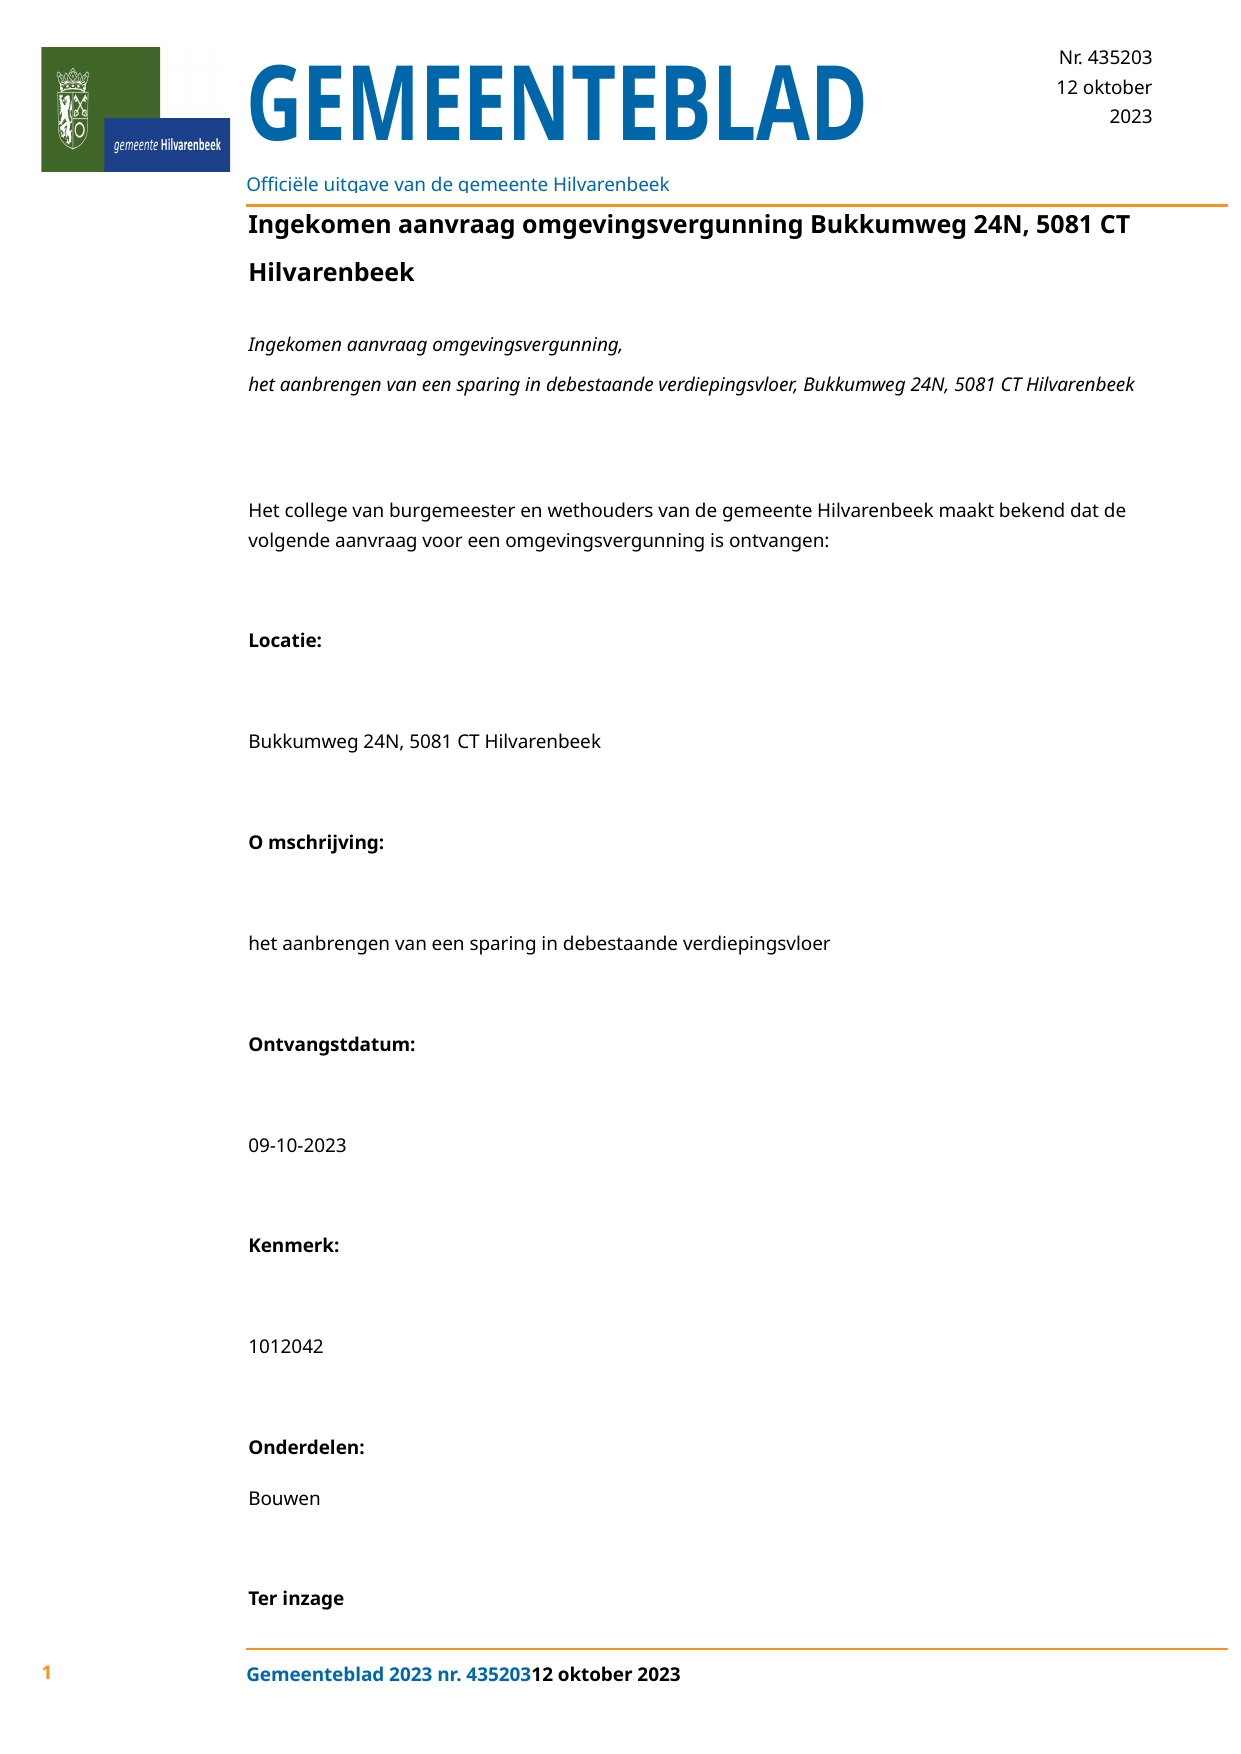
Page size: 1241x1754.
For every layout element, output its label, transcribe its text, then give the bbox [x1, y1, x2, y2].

text Bukkumweg 24N, 5081 CT Hilvarenbeek [248, 728, 1152, 754]
picture [41, 47, 231, 172]
text Bouwen [248, 1485, 1152, 1511]
text 09-10-2023 [248, 1132, 1152, 1158]
text 1012042 [248, 1333, 1152, 1359]
text het aanbrengen van een sparing in debestaande verdiepingsvloer [248, 930, 1152, 956]
text het aanbrengen van een sparing in debestaande verdiepingsvloer, Bukkumweg 24N, 5081 CT Hilvarenbeek [248, 371, 1152, 396]
text Ontvangstdatum: [248, 1031, 1152, 1057]
text Ter inzage [248, 1586, 1152, 1611]
text Ingekomen aanvraag omgevingsvergunning Bukkumweg 24N, 5081 CT Hilvarenbeek [248, 207, 1152, 288]
text Onderdelen: [248, 1434, 1152, 1460]
text Locatie: [248, 628, 1152, 653]
text Ingekomen aanvraag omgevingsvergunning, [248, 331, 1152, 357]
text Kenmerk: [248, 1233, 1152, 1258]
text Het college van burgemeester en wethouders van de gemeente Hilvarenbeek maakt bekend dat de volgende aanvraag voor een omgevingsvergunning is ontvangen: [248, 497, 1152, 553]
text O mschrijving: [248, 829, 1152, 855]
